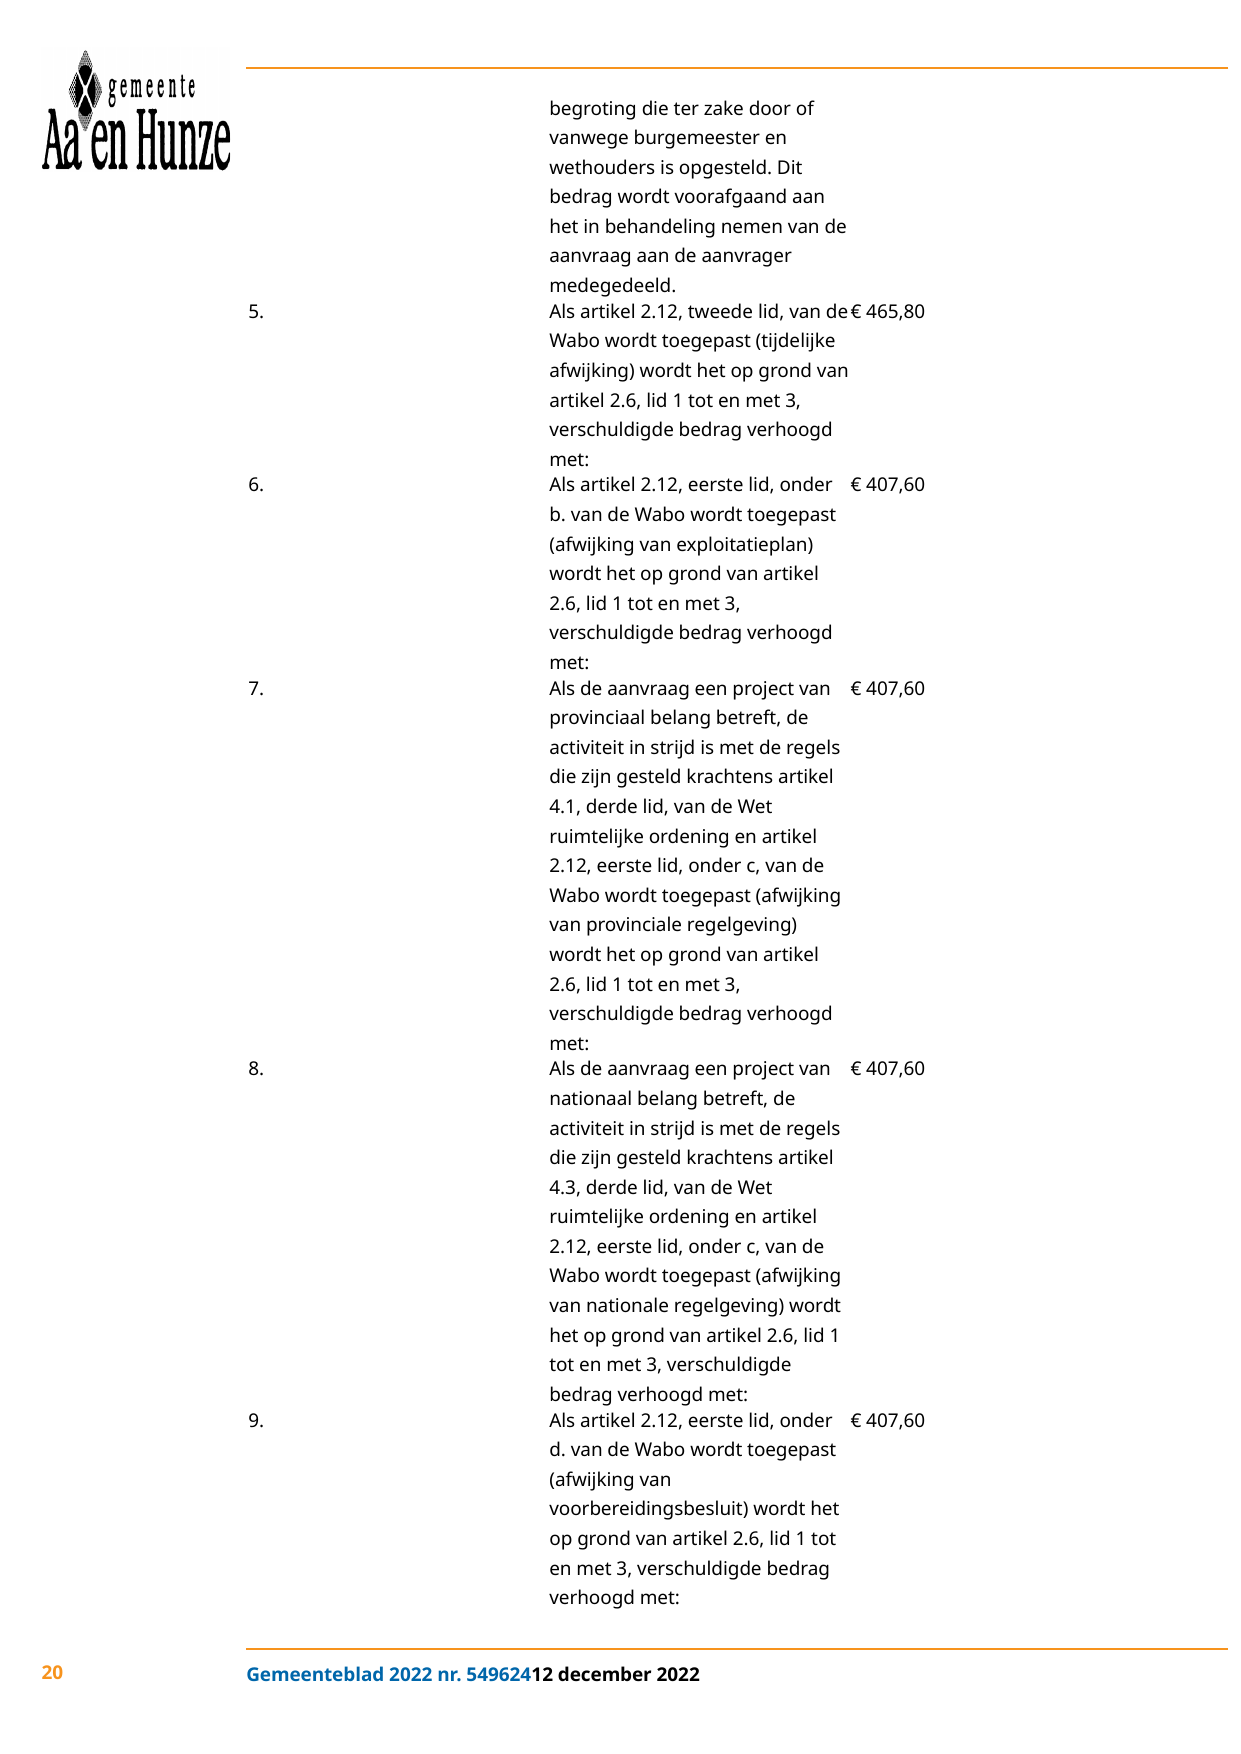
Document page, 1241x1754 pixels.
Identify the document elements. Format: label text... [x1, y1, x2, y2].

table_cell 6. [248, 472, 549, 675]
table_cell 5. [248, 298, 549, 472]
table_header begroting die ter zake door of vanwege burgemeester en wethouders is opgesteld. Dit bedrag wordt voorafgaand aan het in behandeling nemen van de aanvraag aan de aanvrager medegedeeld. [549, 95, 850, 298]
table_cell Als de aanvraag een project van nationaal belang betreft, de activiteit in strijd is met de regels die zijn gesteld krachtens artikel 4.3, derde lid, van de Wet ruimtelijke ordening en artikel 2.12, eerste lid, onder c, van de Wabo wordt toegepast (afwijking van nationale regelgeving) wordt het op grond van artikel 2.6, lid 1 tot en met 3, verschuldigde bedrag verhoogd met: [549, 1056, 850, 1407]
table_header [248, 95, 549, 298]
table_cell Als de aanvraag een project van provinciaal belang betreft, de activiteit in strijd is met de regels die zijn gesteld krachtens artikel 4.1, derde lid, van de Wet ruimtelijke ordening en artikel 2.12, eerste lid, onder c, van de Wabo wordt toegepast (afwijking van provinciale regelgeving) wordt het op grond van artikel 2.6, lid 1 tot en met 3, verschuldigde bedrag verhoogd met: [549, 675, 850, 1056]
table_cell 7. [248, 675, 549, 1056]
table_cell Als artikel 2.12, eerste lid, onder d. van de Wabo wordt toegepast (afwijking van voorbereidingsbesluit) wordt het op grond van artikel 2.6, lid 1 tot en met 3, verschuldigde bedrag verhoogd met: [549, 1407, 850, 1610]
table_cell Als artikel 2.12, tweede lid, van de Wabo wordt toegepast (tijdelijke afwijking) wordt het op grond van artikel 2.6, lid 1 tot en met 3, verschuldigde bedrag verhoogd met: [549, 298, 850, 472]
table_cell Als artikel 2.12, eerste lid, onder b. van de Wabo wordt toegepast (afwijking van exploitatieplan) wordt het op grond van artikel 2.6, lid 1 tot en met 3, verschuldigde bedrag verhoogd met: [549, 472, 850, 675]
table_cell € 407,60 [850, 675, 1152, 1056]
table_cell € 407,60 [850, 1407, 1152, 1610]
table_cell € 407,60 [850, 472, 1152, 675]
table_cell 9. [248, 1407, 549, 1610]
table_cell 8. [248, 1056, 549, 1407]
picture [41, 47, 231, 172]
table_cell € 465,80 [850, 298, 1152, 472]
table_header [850, 95, 1152, 298]
table_cell € 407,60 [850, 1056, 1152, 1407]
